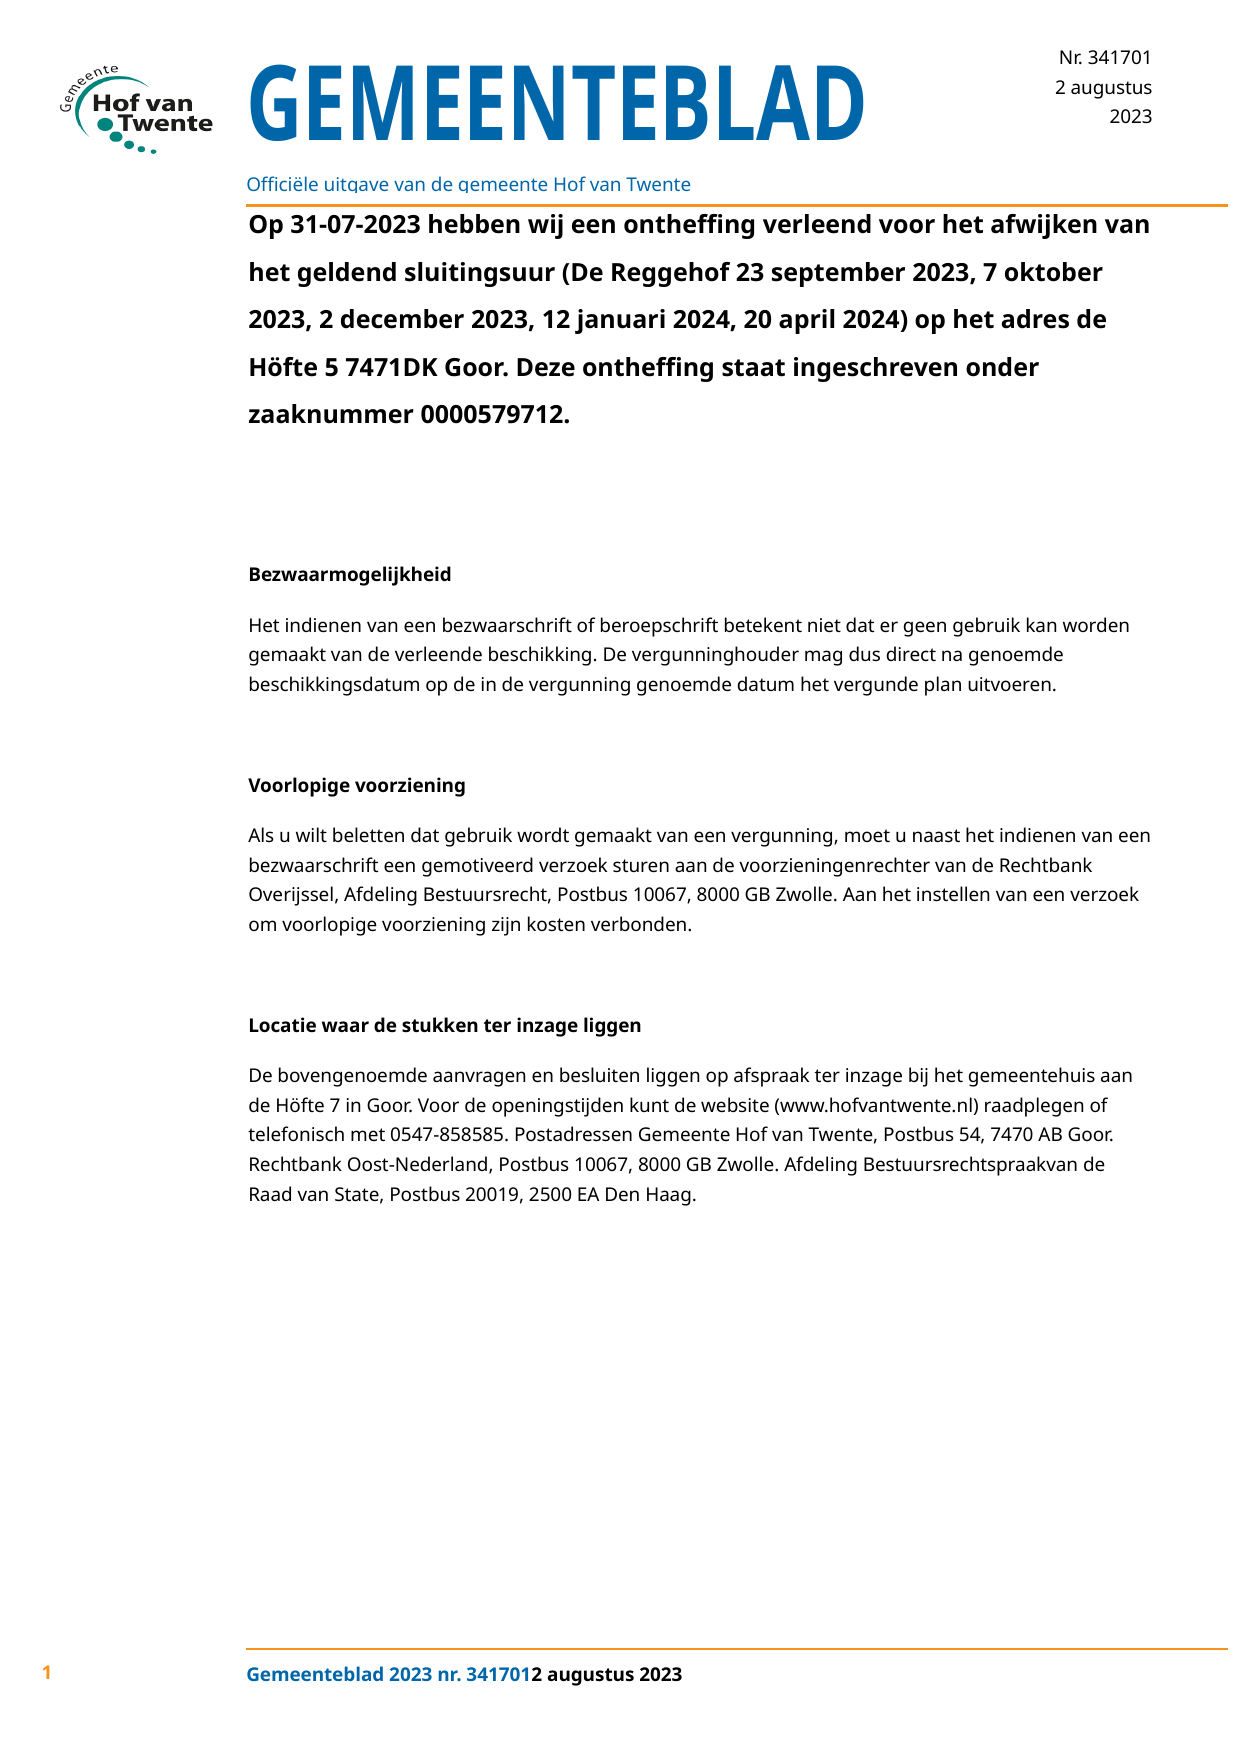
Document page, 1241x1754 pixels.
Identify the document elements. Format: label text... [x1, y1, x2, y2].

text Het indienen van een bezwaarschrift of beroepschrift betekent niet dat er geen gebruik kan worden gemaakt van de verleende beschikking. De vergunninghouder mag dus direct na genoemde beschikkingsdatum op de in de vergunning genoemde datum het vergunde plan uitvoeren. [248, 612, 1152, 697]
text Op 31-07-2023 hebben wij een ontheffing verleend voor het afwijken van het geldend sluitingsuur (De Reggehof 23 september 2023, 7 oktober 2023, 2 december 2023, 12 januari 2024, 20 april 2024) op het adres de Höfte 5 7471DK Goor. Deze ontheffing staat ingeschreven onder zaaknummer 0000579712. [248, 207, 1152, 431]
text Als u wilt beletten dat gebruik wordt gemaakt van een vergunning, moet u naast het indienen van een bezwaarschrift een gemotiveerd verzoek sturen aan de voorzieningenrechter van de Rechtbank Overijssel, Afdeling Bestuursrecht, Postbus 10067, 8000 GB Zwolle. Aan het instellen van een verzoek om voorlopige voorziening zijn kosten verbonden. [248, 822, 1152, 937]
picture [41, 47, 231, 172]
text De bovengenoemde aanvragen en besluiten liggen op afspraak ter inzage bij het gemeentehuis aan de Höfte 7 in Goor. Voor de openingstijden kunt de website (www.hofvantwente.nl) raadplegen of telefonisch met 0547-858585. Postadressen Gemeente Hof van Twente, Postbus 54, 7470 AB Goor. Rechtbank Oost-Nederland, Postbus 10067, 8000 GB Zwolle. Afdeling Bestuursrechtspraakvan de Raad van State, Postbus 20019, 2500 EA Den Haag. [248, 1062, 1152, 1206]
text Voorlopige voorziening [248, 772, 1152, 798]
text Locatie waar de stukken ter inzage liggen [248, 1012, 1152, 1038]
text Bezwaarmogelijkheid [248, 562, 1152, 587]
